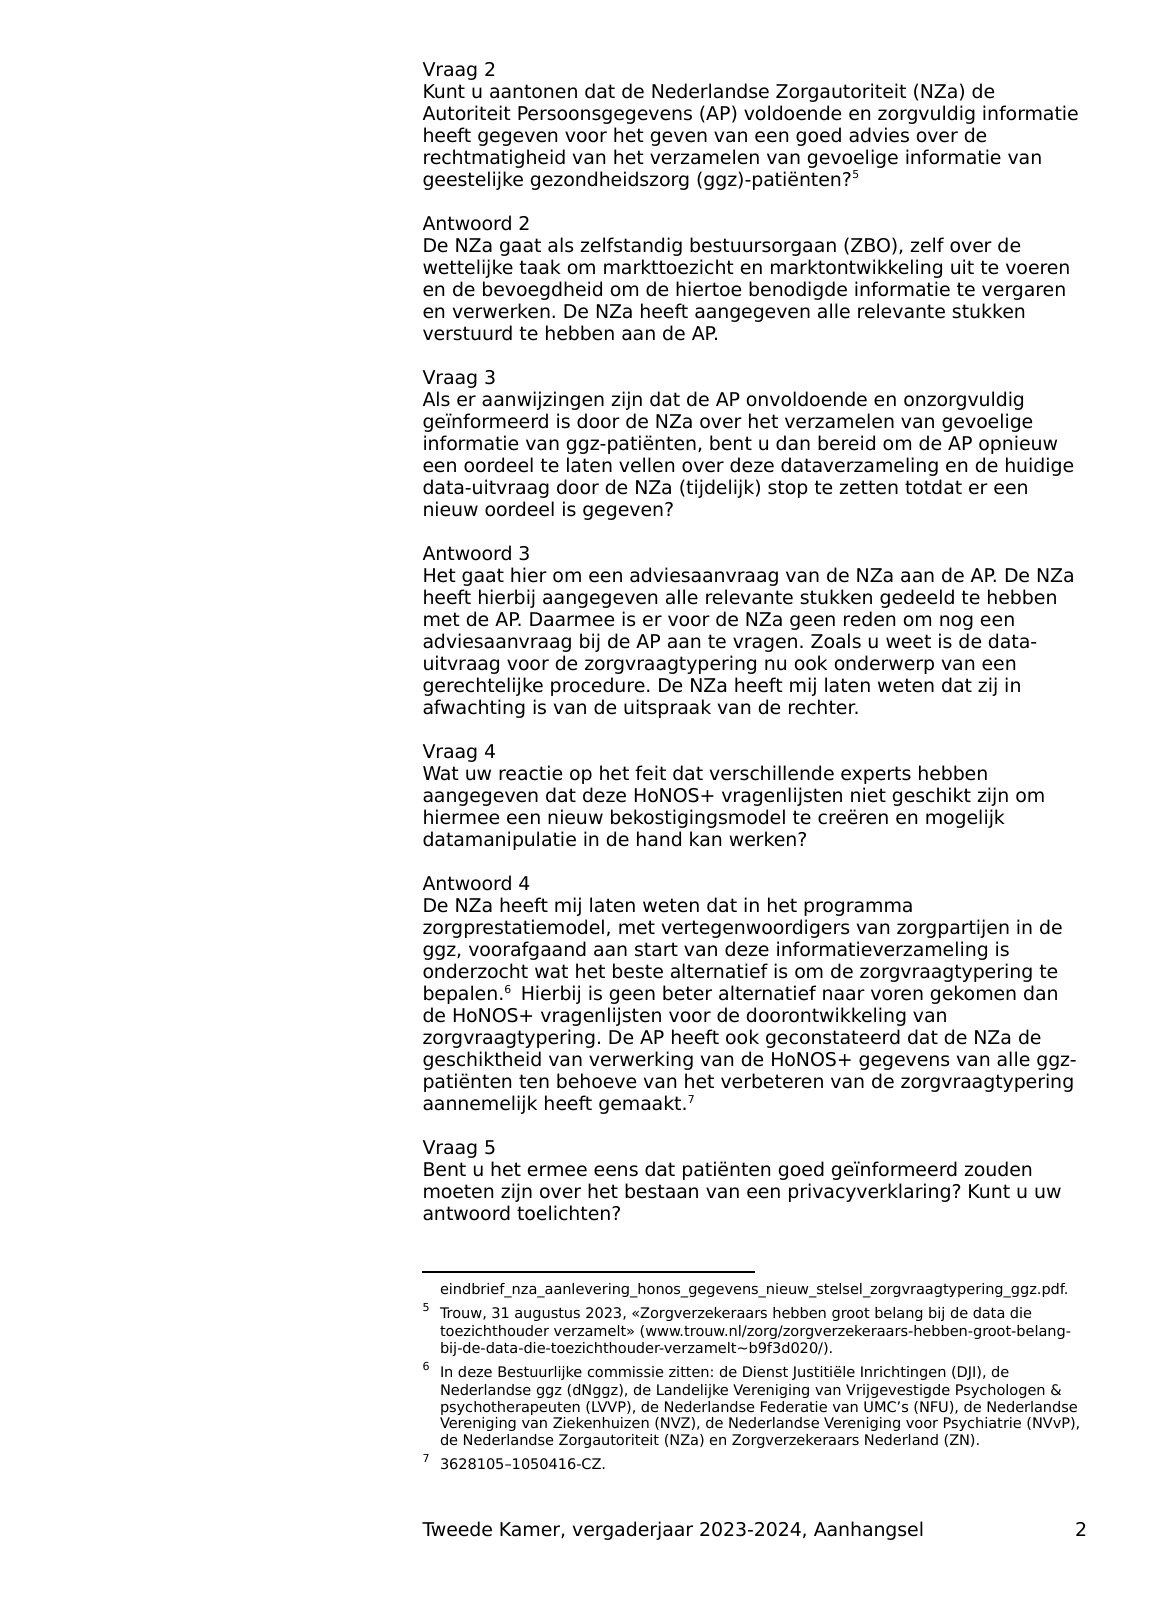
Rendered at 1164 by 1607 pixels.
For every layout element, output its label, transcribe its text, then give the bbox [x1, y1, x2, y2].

text Bent u het ermee eens dat patiënten goed geïnformeerd zouden moeten zijn over het bestaan van een privacyverklaring? Kunt u uw antwoord toelichten? [422, 1159, 1087, 1225]
text Het gaat hier om een adviesaanvraag van de NZa aan de AP. De NZa heeft hierbij aangegeven alle relevante stukken gedeeld te hebben met de AP. Daarmee is er voor de NZa geen reden om nog een adviesaanvraag bij de AP aan te vragen. Zoals u weet is de data-uitvraag voor de zorgvraagtypering nu ook onderwerp van een gerechtelijke procedure. De NZa heeft mij laten weten dat zij in afwachting is van de uitspraak van de rechter. [422, 565, 1087, 719]
text Kunt u aantonen dat de Nederlandse Zorgautoriteit (NZa) de Autoriteit Persoonsgegevens (AP) voldoende en zorgvuldig informatie heeft gegeven voor het geven van een goed advies over de rechtmatigheid van het verzamelen van gevoelige informatie van geestelijke gezondheidszorg (ggz)-patiënten? [422, 81, 1087, 191]
text Wat uw reactie op het feit dat verschillende experts hebben aangegeven dat deze HoNOS+ vragenlijsten niet geschikt zijn om hiermee een nieuw bekostigingsmodel te creëren en mogelijk datamanipulatie in de hand kan werken? [422, 763, 1087, 851]
text Vraag 3 [422, 367, 1087, 389]
text Antwoord 4 [422, 873, 1087, 895]
text Als er aanwijzingen zijn dat de AP onvoldoende en onzorgvuldig geïnformeerd is door de NZa over het verzamelen van gevoelige informatie van ggz-patiënten, bent u dan bereid om de AP opnieuw een oordeel te laten vellen over deze dataverzameling en de huidige data-uitvraag door de NZa (tijdelijk) stop te zetten totdat er een nieuw oordeel is gegeven? [422, 389, 1087, 521]
text In deze Bestuurlijke commissie zitten: de Dienst Justitiële Inrichtingen (DJI), de Nederlandse ggz (dNggz), de Landelijke Vereniging van Vrijgevestigde Psychologen & psychotherapeuten (LVVP), de Nederlandse Federatie van UMC’s (NFU), de Nederlandse Vereniging van Ziekenhuizen (NVZ), de Nederlandse Vereniging voor Psychiatrie (NVvP), de Nederlandse Zorgautoriteit (NZa) en Zorgverzekeraars Nederland (ZN). [422, 1360, 1087, 1449]
text Trouw, 31 augustus 2023, «Zorgverzekeraars hebben groot belang bij de data die toezichthouder verzamelt» (www.trouw.nl/zorg/zorgverzekeraars-hebben-groot-belang-bij-de-data-die-toezichthouder-verzamelt~b9f3d020/). [422, 1301, 1087, 1357]
text 3628105–1050416-CZ. [422, 1452, 1087, 1474]
text Antwoord 3 [422, 543, 1087, 565]
text eindbrief_nza_aanlevering_honos_gegevens_nieuw_stelsel_zorgvraagtypering_ggz.pdf. [422, 1281, 1087, 1298]
text Vraag 5 [422, 1137, 1087, 1159]
text Antwoord 2 [422, 213, 1087, 235]
text Vraag 2 [422, 59, 1087, 81]
text De NZa heeft mij laten weten dat in het programma zorgprestatiemodel, met vertegenwoordigers van zorgpartijen in de ggz, voorafgaand aan start van deze informatieverzameling is onderzocht wat het beste alternatief is om de zorgvraagtypering te bepalen. Hierbij is geen beter alternatief naar voren gekomen dan de HoNOS+ vragenlijsten voor de doorontwikkeling van zorgvraagtypering. De AP heeft ook geconstateerd dat de NZa de geschiktheid van verwerking van de HoNOS+ gegevens van alle ggz-patiënten ten behoeve van het verbeteren van de zorgvraagtypering aannemelijk heeft gemaakt. [422, 895, 1087, 1115]
text De NZa gaat als zelfstandig bestuursorgaan (ZBO), zelf over de wettelijke taak om markttoezicht en marktontwikkeling uit te voeren en de bevoegdheid om de hiertoe benodigde informatie te vergaren en verwerken. De NZa heeft aangegeven alle relevante stukken verstuurd te hebben aan de AP. [422, 235, 1087, 345]
text Vraag 4 [422, 741, 1087, 763]
